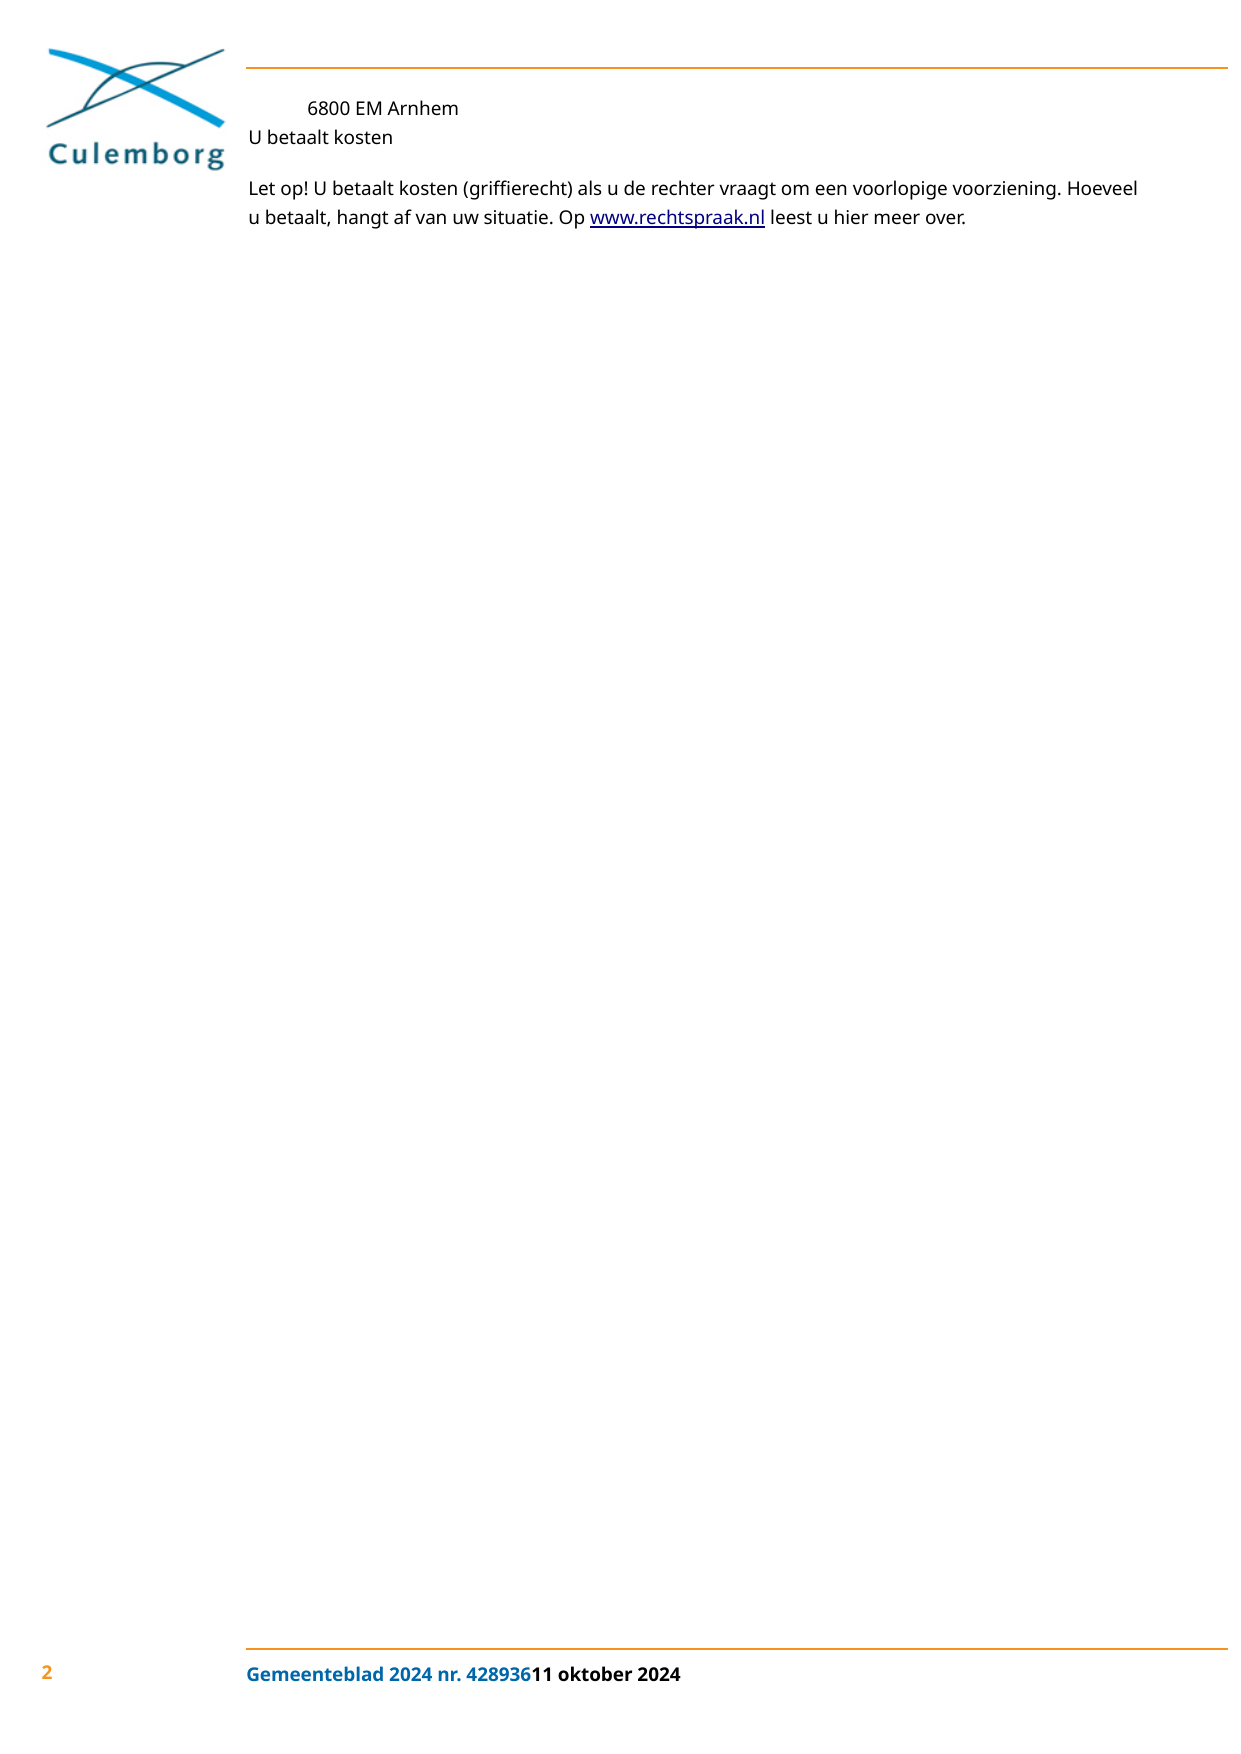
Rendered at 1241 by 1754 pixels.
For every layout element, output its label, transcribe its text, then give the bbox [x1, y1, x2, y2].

picture [41, 47, 231, 172]
text U betaalt kosten [248, 124, 1152, 150]
text Let op! U betaalt kosten (griffierecht) als u de rechter vraagt om een voorlopige voorziening. Hoeveel u betaalt, hangt af van uw situatie. Op www.rechtspraak.nl leest u hier meer over. [248, 175, 1152, 230]
list 6800 EM Arnhem [248, 95, 1152, 121]
